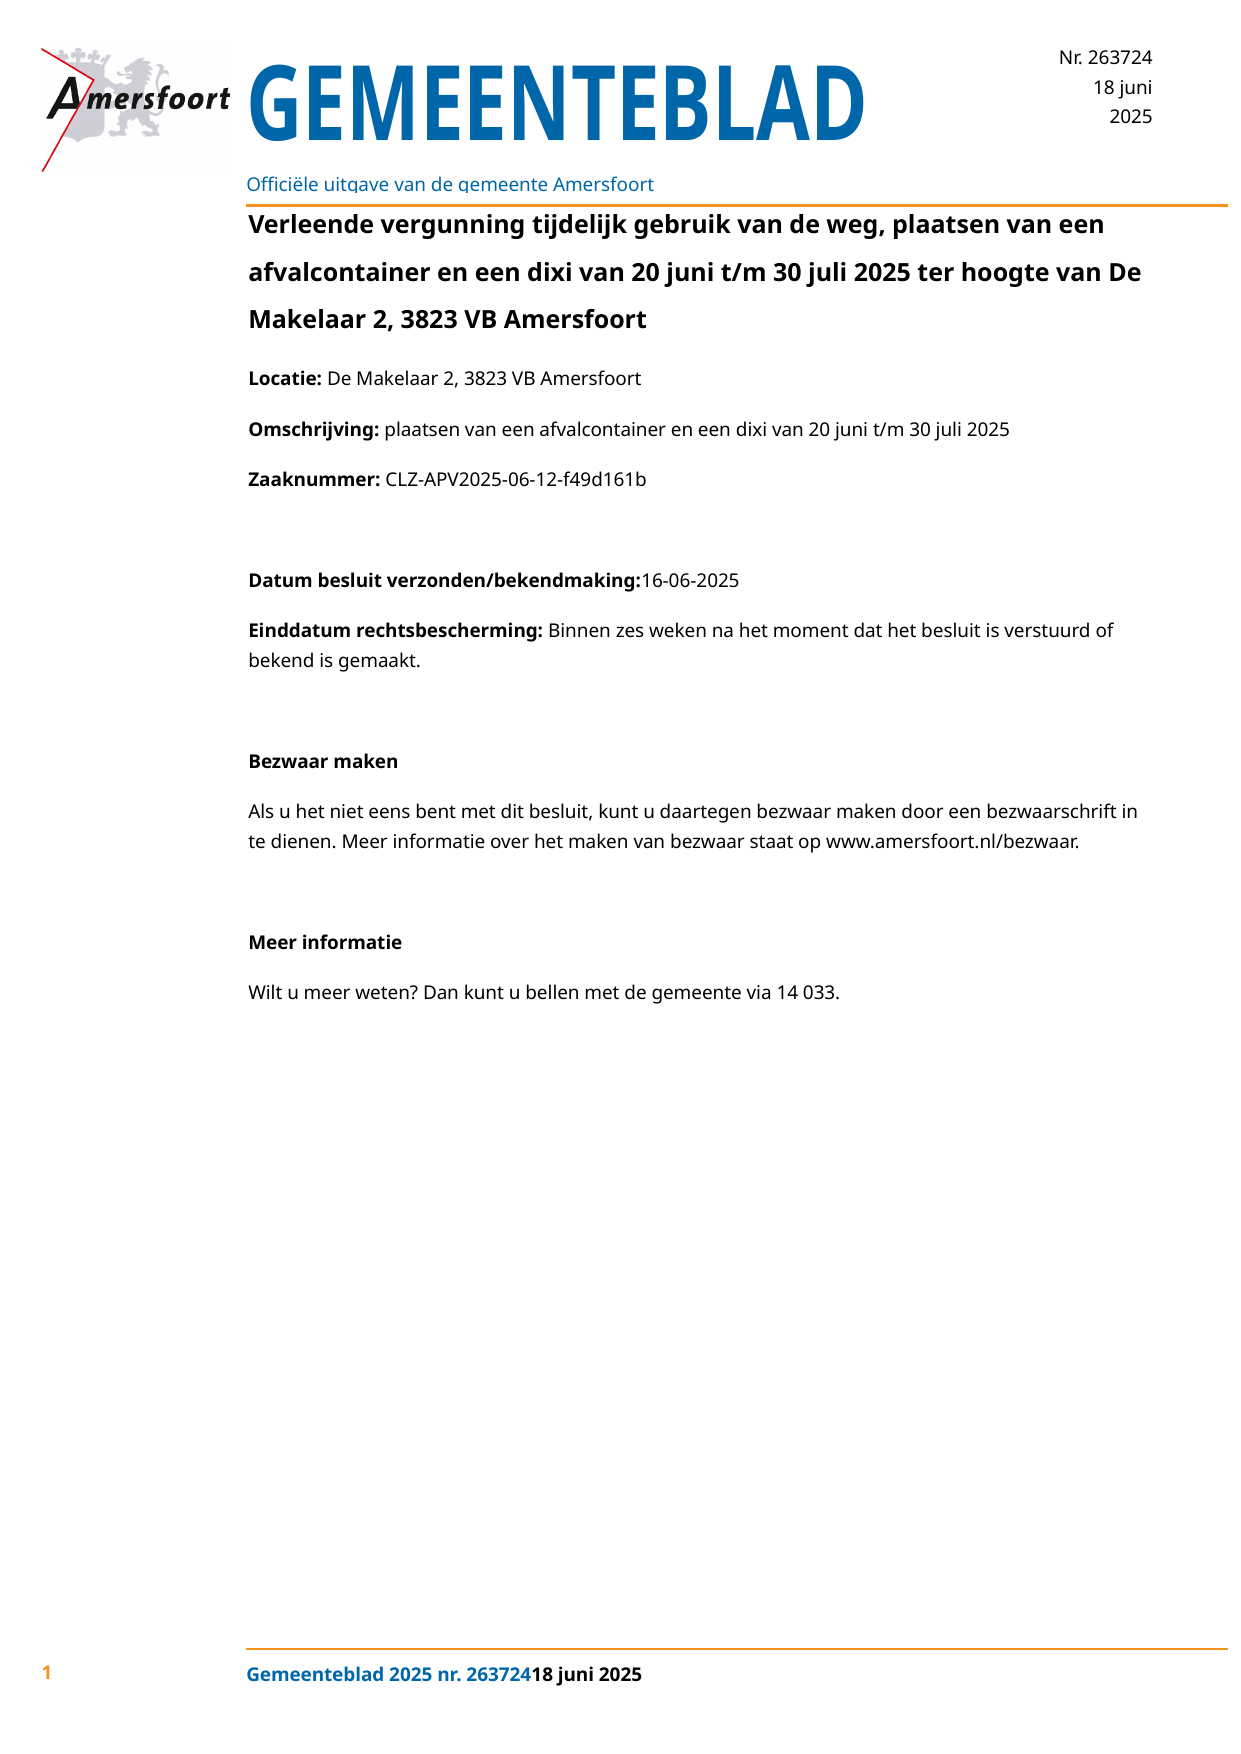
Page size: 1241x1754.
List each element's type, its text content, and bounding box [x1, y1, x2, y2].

text Locatie: De Makelaar 2, 3823 VB Amersfoort [248, 366, 1152, 391]
text Datum besluit verzonden/bekendmaking:16-06-2025 [248, 567, 1152, 593]
picture [41, 47, 231, 172]
text Zaaknummer: CLZ-APV2025-06-12-f49d161b [248, 466, 1152, 492]
text Einddatum rechtsbescherming: Binnen zes weken na het moment dat het besluit is verstuurd of bekend is gemaakt. [248, 618, 1152, 673]
text Wilt u meer weten? Dan kunt u bellen met de gemeente via 14 033. [248, 979, 1152, 1005]
text Verleende vergunning tijdelijk gebruik van de weg, plaatsen van een afvalcontainer en een dixi van 20 juni t/m 30 juli 2025 ter hoogte van De Makelaar 2, 3823 VB Amersfoort [248, 207, 1152, 336]
text Als u het niet eens bent met dit besluit, kunt u daartegen bezwaar maken door een bezwaarschrift in te dienen. Meer informatie over het maken van bezwaar staat op www.amersfoort.nl/bezwaar. [248, 798, 1152, 854]
text Meer informatie [248, 929, 1152, 954]
text Omschrijving: plaatsen van een afvalcontainer en een dixi van 20 juni t/m 30 juli 2025 [248, 416, 1152, 442]
text Bezwaar maken [248, 748, 1152, 774]
